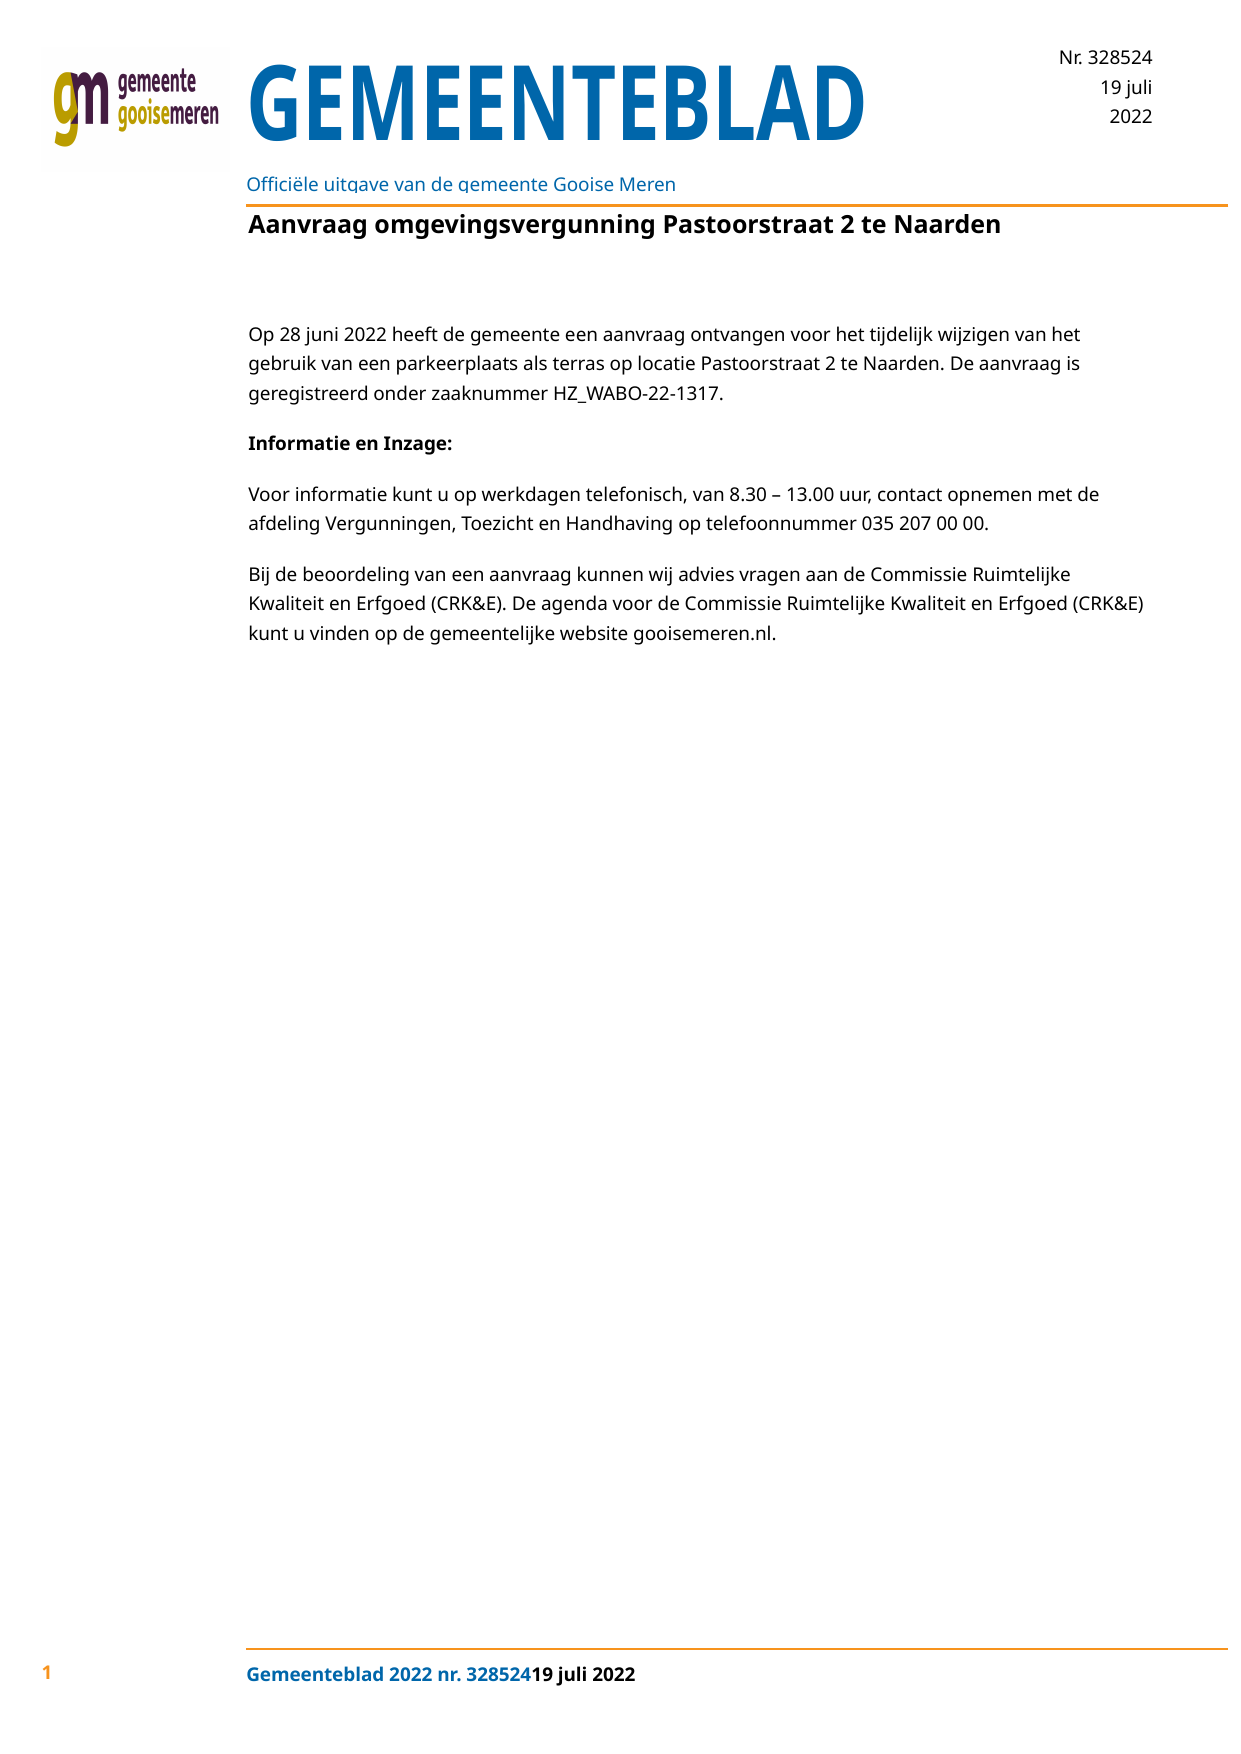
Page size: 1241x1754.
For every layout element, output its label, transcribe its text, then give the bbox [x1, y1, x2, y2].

text Informatie en Inzage: [248, 430, 1152, 456]
text Voor informatie kunt u op werkdagen telefonisch, van 8.30 – 13.00 uur, contact opnemen met de afdeling Vergunningen, Toezicht en Handhaving op telefoonnummer 035 207 00 00. [248, 481, 1152, 536]
text Op 28 juni 2022 heeft de gemeente een aanvraag ontvangen voor het tijdelijk wijzigen van het gebruik van een parkeerplaats als terras op locatie Pastoorstraat 2 te Naarden. De aanvraag is geregistreerd onder zaaknummer HZ_WABO-22-1317. [248, 321, 1152, 406]
picture [41, 47, 231, 172]
text Bij de beoordeling van een aanvraag kunnen wij advies vragen aan de Commissie Ruimtelijke Kwaliteit en Erfgoed (CRK&E). De agenda voor de Commissie Ruimtelijke Kwaliteit en Erfgoed (CRK&E) kunt u vinden op de gemeentelijke website gooisemeren.nl. [248, 561, 1152, 646]
text Aanvraag omgevingsvergunning Pastoorstraat 2 te Naarden [248, 207, 1152, 241]
